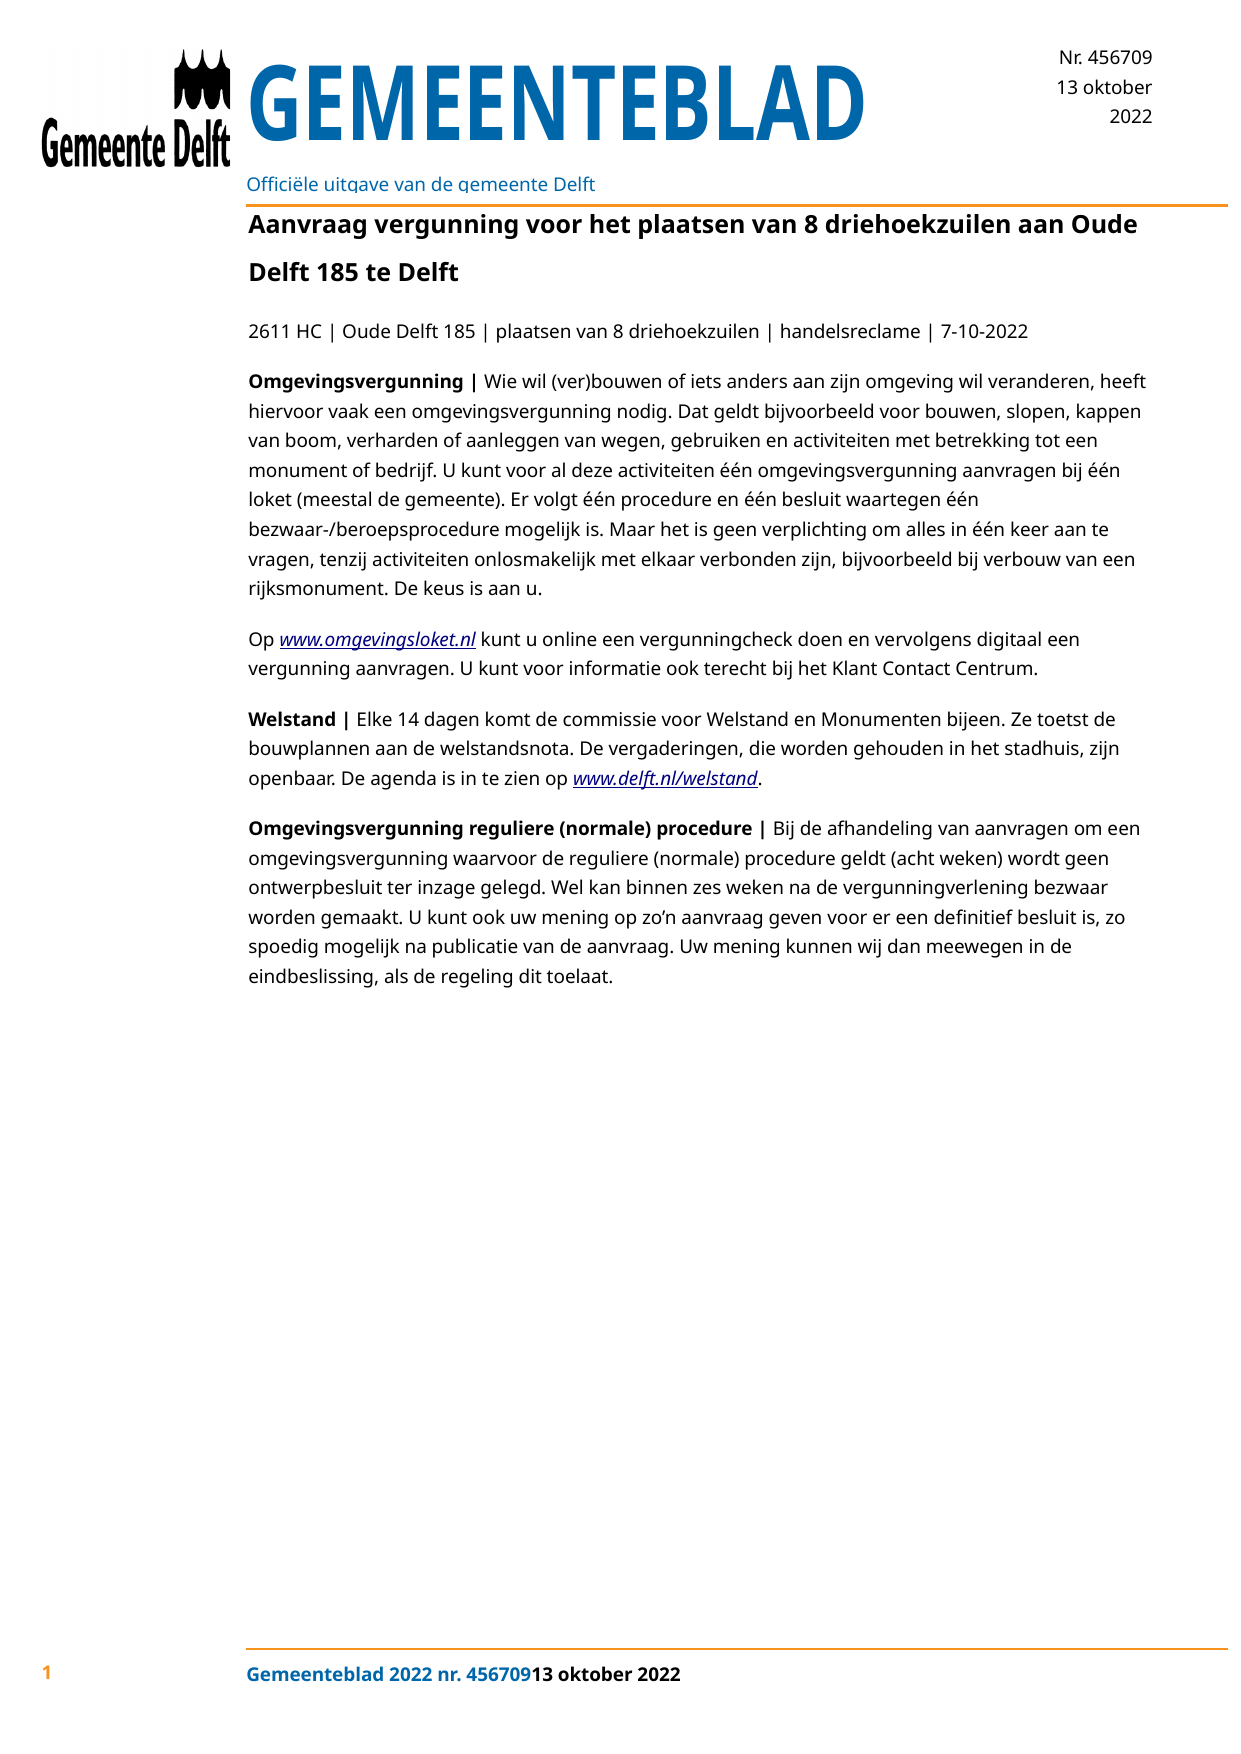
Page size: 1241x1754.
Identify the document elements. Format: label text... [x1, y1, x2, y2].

text Omgevingsvergunning reguliere (normale) procedure | Bij de afhandeling van aanvragen om een omgevingsvergunning waarvoor de reguliere (normale) procedure geldt (acht weken) wordt geen ontwerpbesluit ter inzage gelegd. Wel kan binnen zes weken na de vergunningverlening bezwaar worden gemaakt. U kunt ook uw mening op zo’n aanvraag geven voor er een definitief besluit is, zo spoedig mogelijk na publicatie van de aanvraag. Uw mening kunnen wij dan meewegen in de eindbeslissing, als de regeling dit toelaat. [248, 815, 1152, 989]
text Aanvraag vergunning voor het plaatsen van 8 driehoekzuilen aan Oude Delft 185 te Delft [248, 207, 1152, 288]
text 2611 HC | Oude Delft 185 | plaatsen van 8 driehoekzuilen | handelsreclame | 7-10-2022 [248, 318, 1152, 344]
text Welstand | Elke 14 dagen komt de commissie voor Welstand en Monumenten bijeen. Ze toetst de bouwplannen aan de welstandsnota. De vergaderingen, die worden gehouden in het stadhuis, zijn openbaar. De agenda is in te zien op www.delft.nl/welstand. [248, 706, 1152, 791]
text Op www.omgevingsloket.nl kunt u online een vergunningcheck doen en vervolgens digitaal een vergunning aanvragen. U kunt voor informatie ook terecht bij het Klant Contact Centrum. [248, 626, 1152, 681]
picture [41, 47, 231, 172]
text Omgevingsvergunning | Wie wil (ver)bouwen of iets anders aan zijn omgeving wil veranderen, heeft hiervoor vaak een omgevingsvergunning nodig. Dat geldt bijvoorbeeld voor bouwen, slopen, kappen van boom, verharden of aanleggen van wegen, gebruiken en activiteiten met betrekking tot een monument of bedrijf. U kunt voor al deze activiteiten één omgevingsvergunning aanvragen bij één loket (meestal de gemeente). Er volgt één procedure en één besluit waartegen één bezwaar-/beroepsprocedure mogelijk is. Maar het is geen verplichting om alles in één keer aan te vragen, tenzij activiteiten onlosmakelijk met elkaar verbonden zijn, bijvoorbeeld bij verbouw van een rijksmonument. De keus is aan u. [248, 368, 1152, 601]
